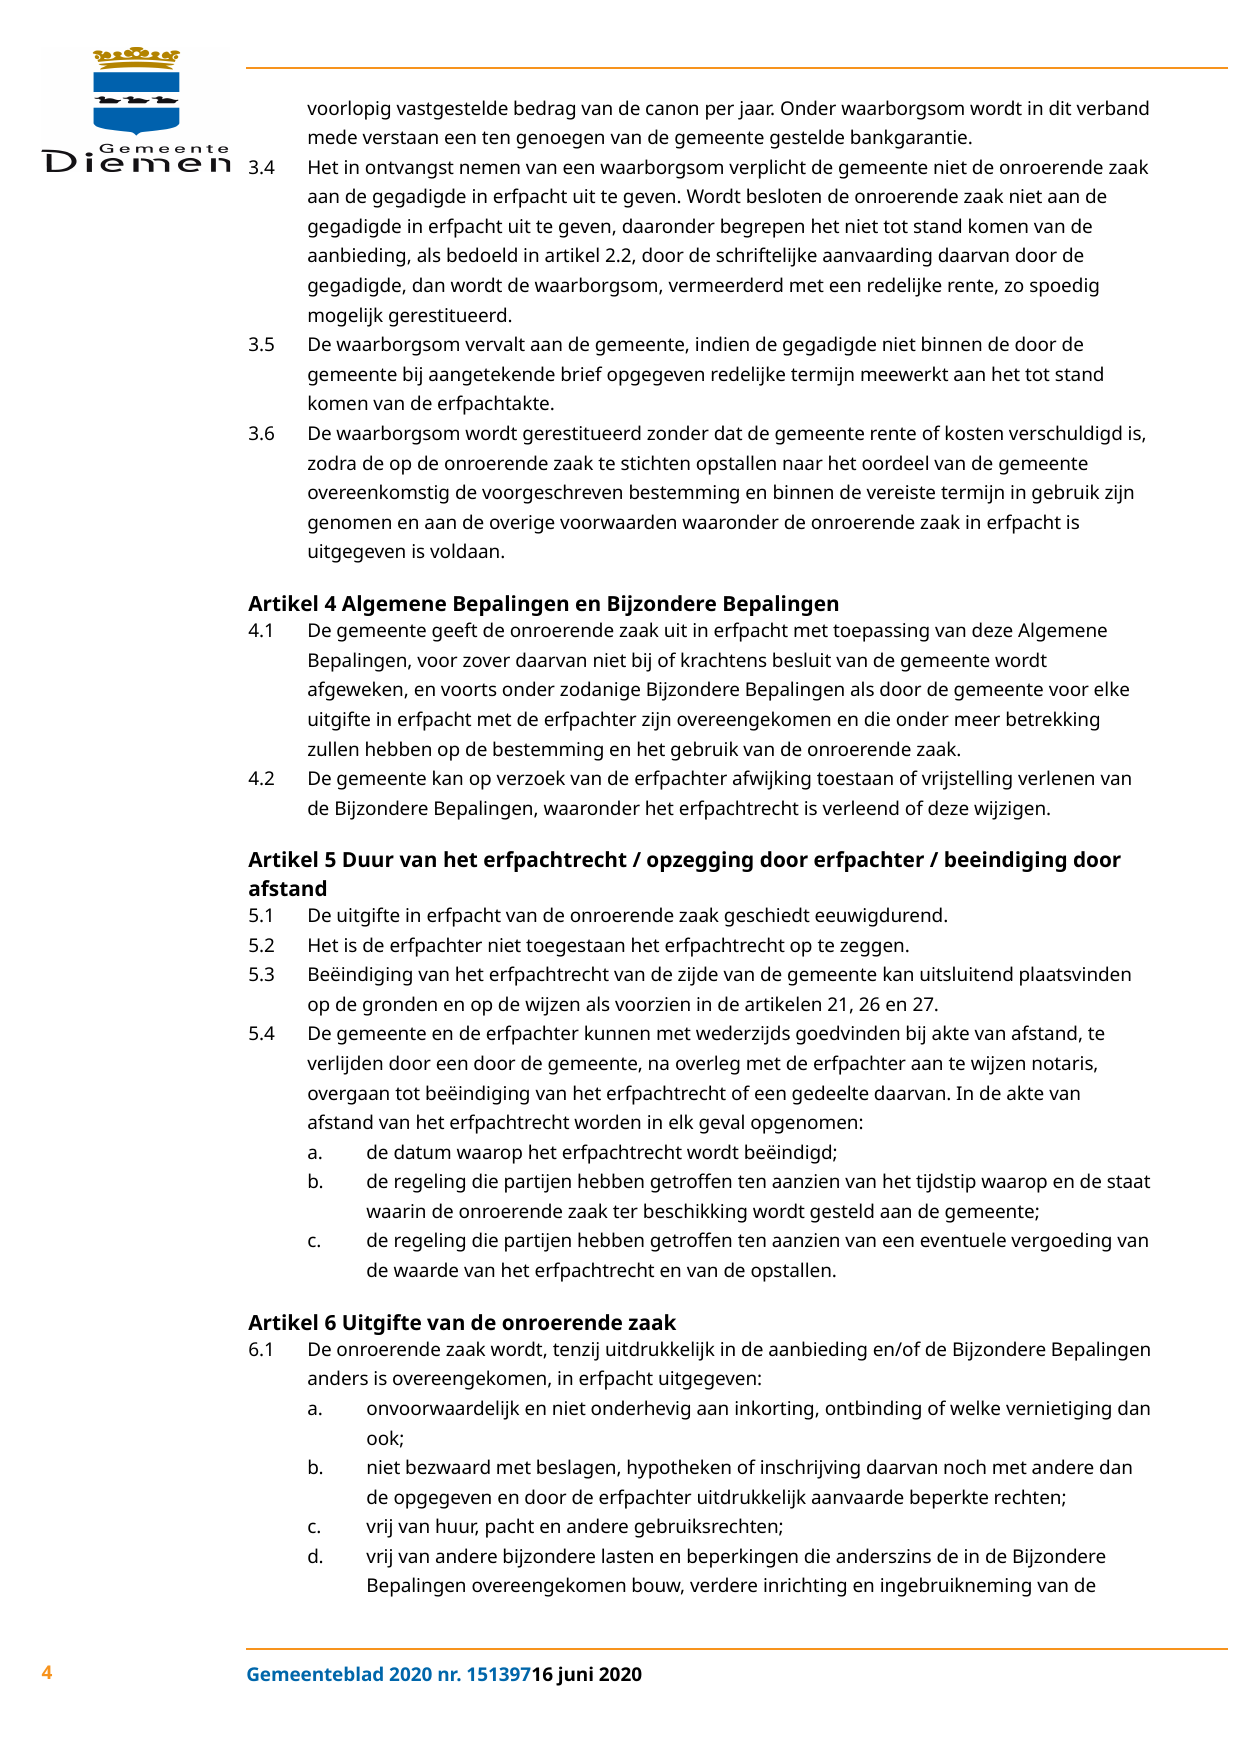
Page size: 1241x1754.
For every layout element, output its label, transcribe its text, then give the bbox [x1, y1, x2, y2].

list de regeling die partijen hebben getroffen ten aanzien van een eventuele vergoeding van de waarde van het erfpachtrecht en van de opstallen. [307, 1228, 1152, 1283]
list de regeling die partijen hebben getroffen ten aanzien van het tijdstip waarop en de staat waarin de onroerende zaak ter beschikking wordt gesteld aan de gemeente; [307, 1168, 1152, 1224]
list De gemeente geeft de onroerende zaak uit in erfpacht met toepassing van deze Algemene Bepalingen, voor zover daarvan niet bij of krachtens besluit van de gemeente wordt afgeweken, en voorts onder zodanige Bijzondere Bepalingen als door de gemeente voor elke uitgifte in erfpacht met de erfpachter zijn overeengekomen en die onder meer betrekking zullen hebben op de bestemming en het gebruik van de onroerende zaak. [248, 617, 1152, 761]
list niet bezwaard met beslagen, hypotheken of inschrijving daarvan noch met andere dan de opgegeven en door de erfpachter uitdrukkelijk aanvaarde beperkte rechten; [307, 1454, 1152, 1510]
list voorlopig vastgestelde bedrag van de canon per jaar. Onder waarborgsom wordt in dit verband mede verstaan een ten genoegen van de gemeente gestelde bankgarantie. [248, 95, 1152, 150]
list De gemeente kan op verzoek van de erfpachter afwijking toestaan of vrijstelling verlenen van de Bijzondere Bepalingen, waaronder het erfpachtrecht is verleend of deze wijzigen. [248, 765, 1152, 821]
list De gemeente en de erfpachter kunnen met wederzijds goedvinden bij akte van afstand, te verlijden door een door de gemeente, na overleg met de erfpachter aan te wijzen notaris, overgaan tot beëindiging van het erfpachtrecht of een gedeelte daarvan. In de akte van afstand van het erfpachtrecht worden in elk geval opgenomen: [248, 1021, 1152, 1135]
list De uitgifte in erfpacht van de onroerende zaak geschiedt eeuwigdurend. [248, 902, 1152, 928]
list Het is de erfpachter niet toegestaan het erfpachtrecht op te zeggen. [248, 932, 1152, 957]
list Het in ontvangst nemen van een waarborgsom verplicht de gemeente niet de onroerende zaak aan de gegadigde in erfpacht uit te geven. Wordt besloten de onroerende zaak niet aan de gegadigde in erfpacht uit te geven, daaronder begrepen het niet tot stand komen van de aanbieding, als bedoeld in artikel 2.2, door de schriftelijke aanvaarding daarvan door de gegadigde, dan wordt de waarborgsom, vermeerderd met een redelijke rente, zo spoedig mogelijk gerestitueerd. [248, 154, 1152, 328]
text Artikel 4 Algemene Bepalingen en Bijzondere Bepalingen [248, 589, 1152, 617]
list onvoorwaardelijk en niet onderhevig aan inkorting, ontbinding of welke vernietiging dan ook; [307, 1395, 1152, 1451]
list vrij van huur, pacht en andere gebruiksrechten; [307, 1513, 1152, 1539]
text Artikel 6 Uitgifte van de onroerende zaak [248, 1308, 1152, 1336]
picture [41, 47, 231, 172]
text Artikel 5 Duur van het erfpachtrecht / opzegging door erfpachter / beeindiging door afstand [248, 845, 1152, 902]
list de datum waarop het erfpachtrecht wordt beëindigd; [307, 1139, 1152, 1164]
list Beëindiging van het erfpachtrecht van de zijde van de gemeente kan uitsluitend plaatsvinden op de gronden en op de wijzen als voorzien in de artikelen 21, 26 en 27. [248, 961, 1152, 1017]
list De waarborgsom wordt gerestitueerd zonder dat de gemeente rente of kosten verschuldigd is, zodra de op de onroerende zaak te stichten opstallen naar het oordeel van de gemeente overeenkomstig de voorgeschreven bestemming en binnen de vereiste termijn in gebruik zijn genomen en aan de overige voorwaarden waaronder de onroerende zaak in erfpacht is uitgegeven is voldaan. [248, 420, 1152, 564]
list De waarborgsom vervalt aan de gemeente, indien de gegadigde niet binnen de door de gemeente bij aangetekende brief opgegeven redelijke termijn meewerkt aan het tot stand komen van de erfpachtakte. [248, 331, 1152, 416]
list De onroerende zaak wordt, tenzij uitdrukkelijk in de aanbieding en/of de Bijzondere Bepalingen anders is overeengekomen, in erfpacht uitgegeven: [248, 1336, 1152, 1391]
list vrij van andere bijzondere lasten en beperkingen die anderszins de in de Bijzondere Bepalingen overeengekomen bouw, verdere inrichting en ingebruikneming van de [307, 1543, 1152, 1598]
